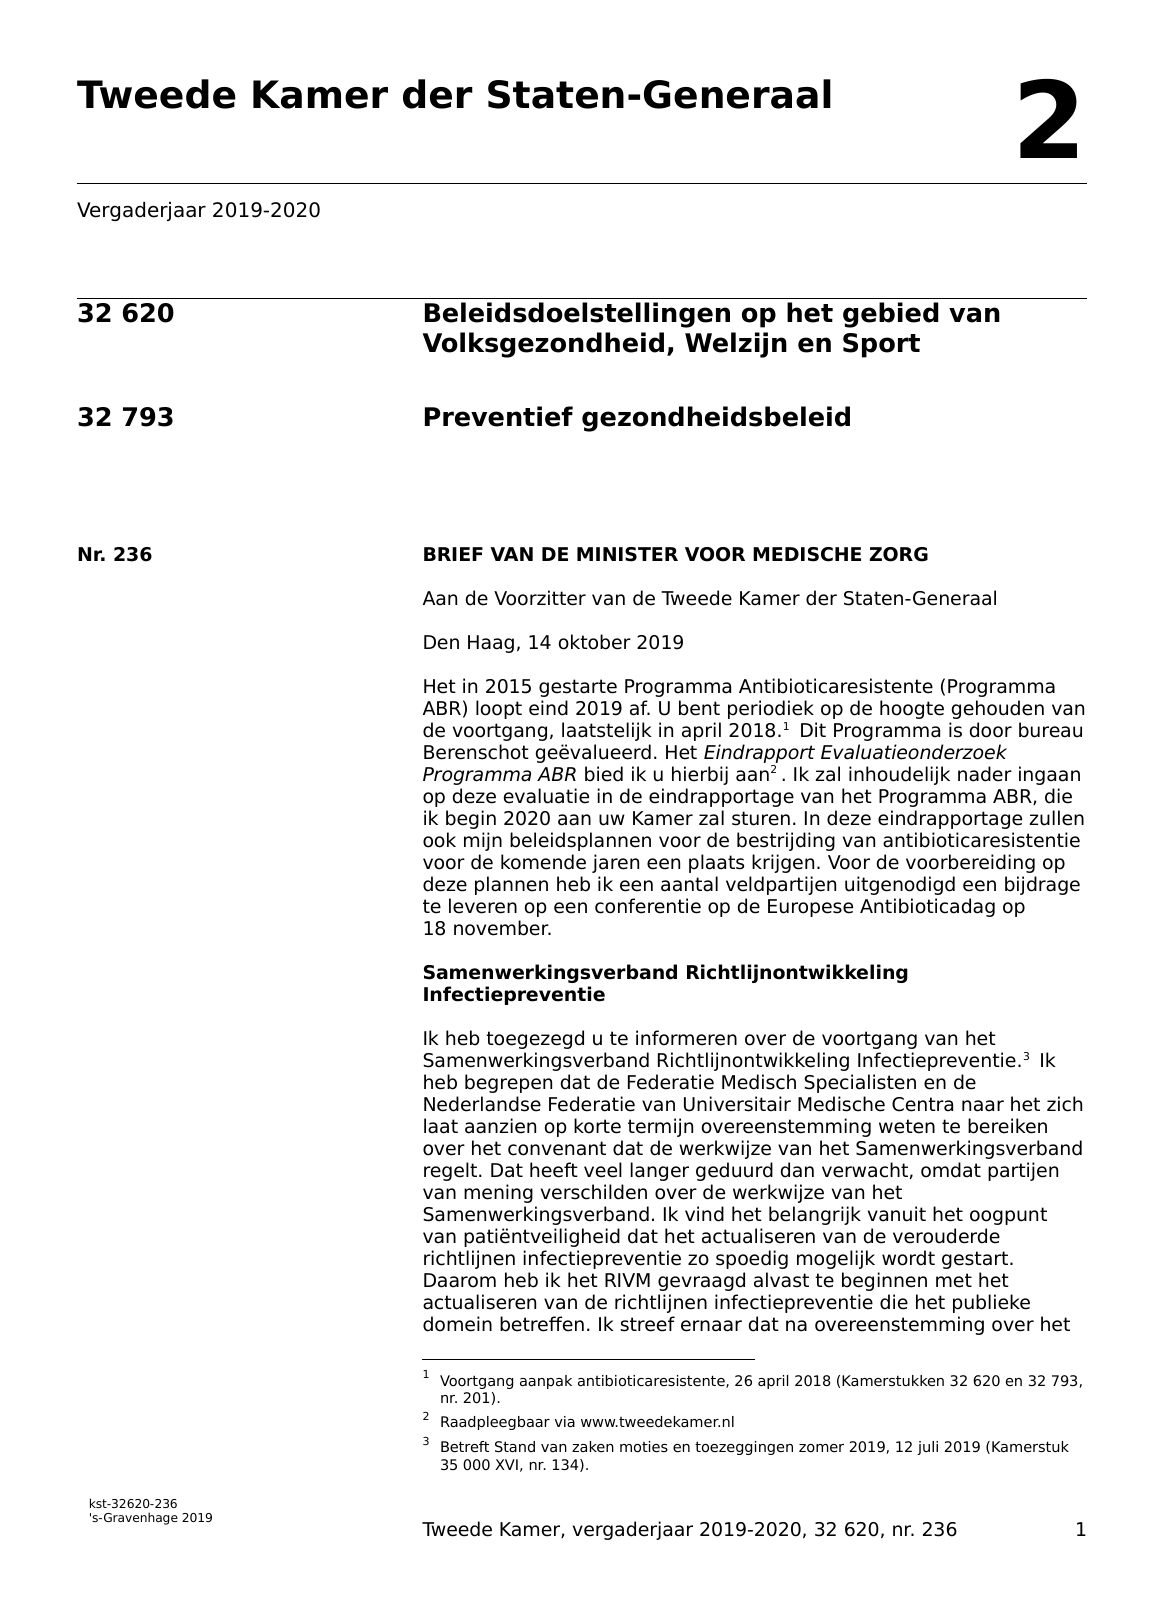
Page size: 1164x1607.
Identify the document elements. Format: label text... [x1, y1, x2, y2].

text Voortgang aanpak antibioticaresistente, 26 april 2018 (Kamerstukken 32 620 en 32 793, nr. 201). [422, 1368, 1087, 1407]
text Aan de Voorzitter van de Tweede Kamer der Staten-Generaal [422, 588, 1087, 609]
subtitle Nr. 236 BRIEF VAN DE MINISTER VOOR MEDISCHE ZORG [77, 543, 1087, 565]
text Ik heb toegezegd u te informeren over de voortgang van het Samenwerkingsverband Richtlijnontwikkeling Infectiepreventie. Ik heb begrepen dat de Federatie Medisch Specialisten en de Nederlandse Federatie van Universitair Medische Centra naar het zich laat aanzien op korte termijn overeenstemming weten te bereiken over het convenant dat de werkwijze van het Samenwerkingsverband regelt. Dat heeft veel langer geduurd dan verwacht, omdat partijen van mening verschilden over de werkwijze van het Samenwerkingsverband. Ik vind het belangrijk vanuit het oogpunt van patiëntveiligheid dat het actualiseren van de verouderde richtlijnen infectiepreventie zo spoedig mogelijk wordt gestart. Daarom heb ik het RIVM gevraagd alvast te beginnen met het actualiseren van de richtlijnen infectiepreventie die het publieke domein betreffen. Ik streef ernaar dat na overeenstemming over het [422, 1028, 1087, 1336]
text Het in 2015 gestarte Programma Antibioticaresistente (Programma ABR) loopt eind 2019 af. U bent periodiek op de hoogte gehouden van de voortgang, laatstelijk in april 2018. Dit Programma is door bureau Berenschot geëvalueerd. Het Eindrapport Evaluatieonderzoek Programma ABR bied ik u hierbij aan. Ik zal inhoudelijk nader ingaan op deze evaluatie in de eindrapportage van het Programma ABR, die ik begin 2020 aan uw Kamer zal sturen. In deze eindrapportage zullen ook mijn beleidsplannen voor de bestrijding van antibioticaresistentie voor de komende jaren een plaats krijgen. Voor de voorbereiding op deze plannen heb ik een aantal veldpartijen uitgenodigd een bijdrage te leveren op een conferentie op de Europese Antibioticadag op 18 november. [422, 676, 1087, 940]
table_header 2 [886, 59, 1087, 183]
text kst-32620-236 [88, 1497, 323, 1511]
text Den Haag, 14 oktober 2019 [422, 632, 1087, 654]
subtitle 32 620 Beleidsdoelstellingen op het gebied van Volksgezondheid, Welzijn en Sport [77, 299, 1087, 358]
table_header Tweede Kamer der Staten-Generaal [77, 59, 886, 183]
subtitle 32 793 Preventief gezondheidsbeleid [77, 403, 1087, 432]
table_cell Vergaderjaar 2019-2020 [77, 184, 1087, 298]
text 's-Gravenhage 2019 [88, 1511, 323, 1525]
subtitle Samenwerkingsverband Richtlijnontwikkeling Infectiepreventie [422, 962, 1087, 1006]
text Raadpleegbaar via www.tweedekamer.nl [422, 1410, 1087, 1432]
text Betreft Stand van zaken moties en toezeggingen zomer 2019, 12 juli 2019 (Kamerstuk 35 000 XVI, nr. 134). [422, 1435, 1087, 1474]
